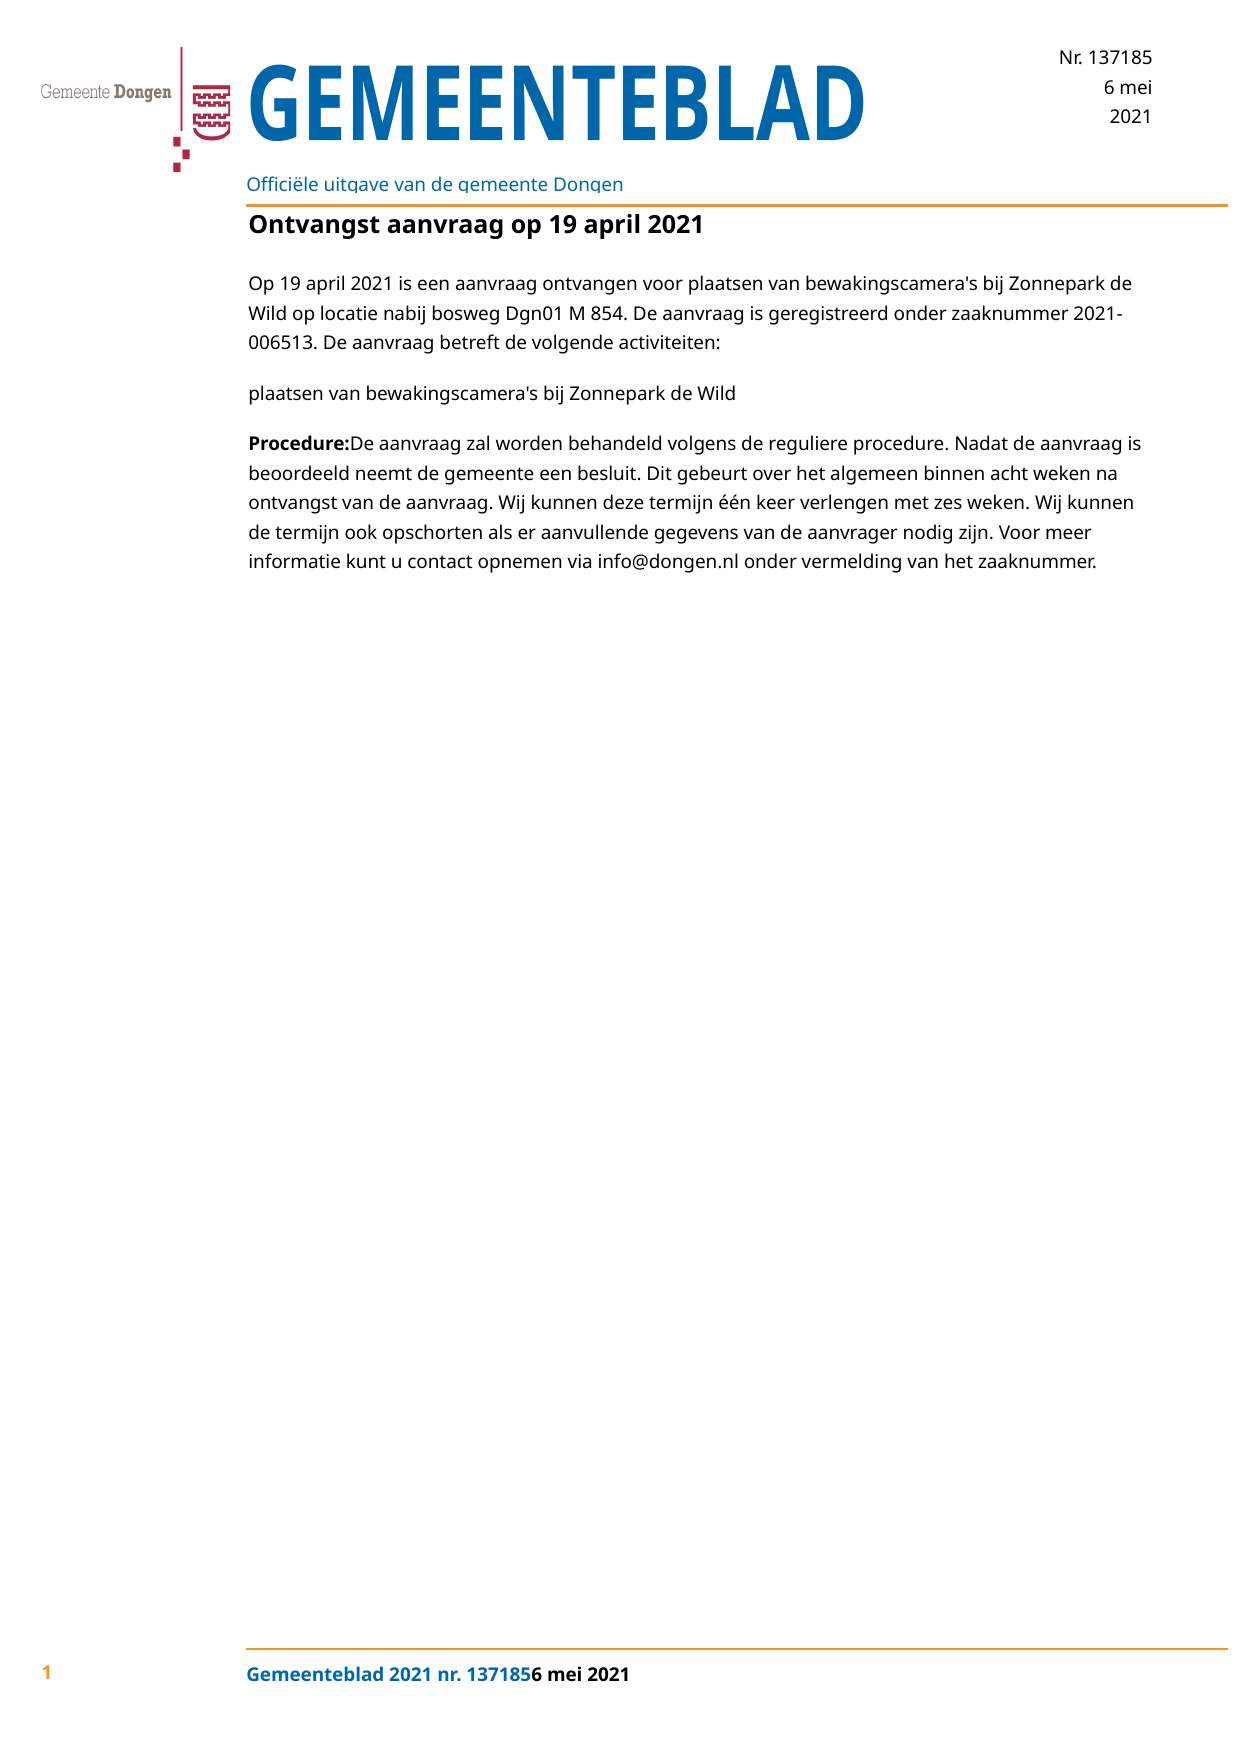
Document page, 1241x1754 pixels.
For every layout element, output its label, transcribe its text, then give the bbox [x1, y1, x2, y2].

picture [41, 47, 231, 172]
text plaatsen van bewakingscamera's bij Zonnepark de Wild [248, 380, 1152, 406]
text Op 19 april 2021 is een aanvraag ontvangen voor plaatsen van bewakingscamera's bij Zonnepark de Wild op locatie nabij bosweg Dgn01 M 854. De aanvraag is geregistreerd onder zaaknummer 2021-006513. De aanvraag betreft de volgende activiteiten: [248, 270, 1152, 355]
text Procedure:De aanvraag zal worden behandeld volgens de reguliere procedure. Nadat de aanvraag is beoordeeld neemt de gemeente een besluit. Dit gebeurt over het algemeen binnen acht weken na ontvangst van de aanvraag. Wij kunnen deze termijn één keer verlengen met zes weken. Wij kunnen de termijn ook opschorten als er aanvullende gegevens van de aanvrager nodig zijn. Voor meer informatie kunt u contact opnemen via info@dongen.nl onder vermelding van het zaaknummer. [248, 430, 1152, 574]
text Ontvangst aanvraag op 19 april 2021 [248, 207, 1152, 241]
